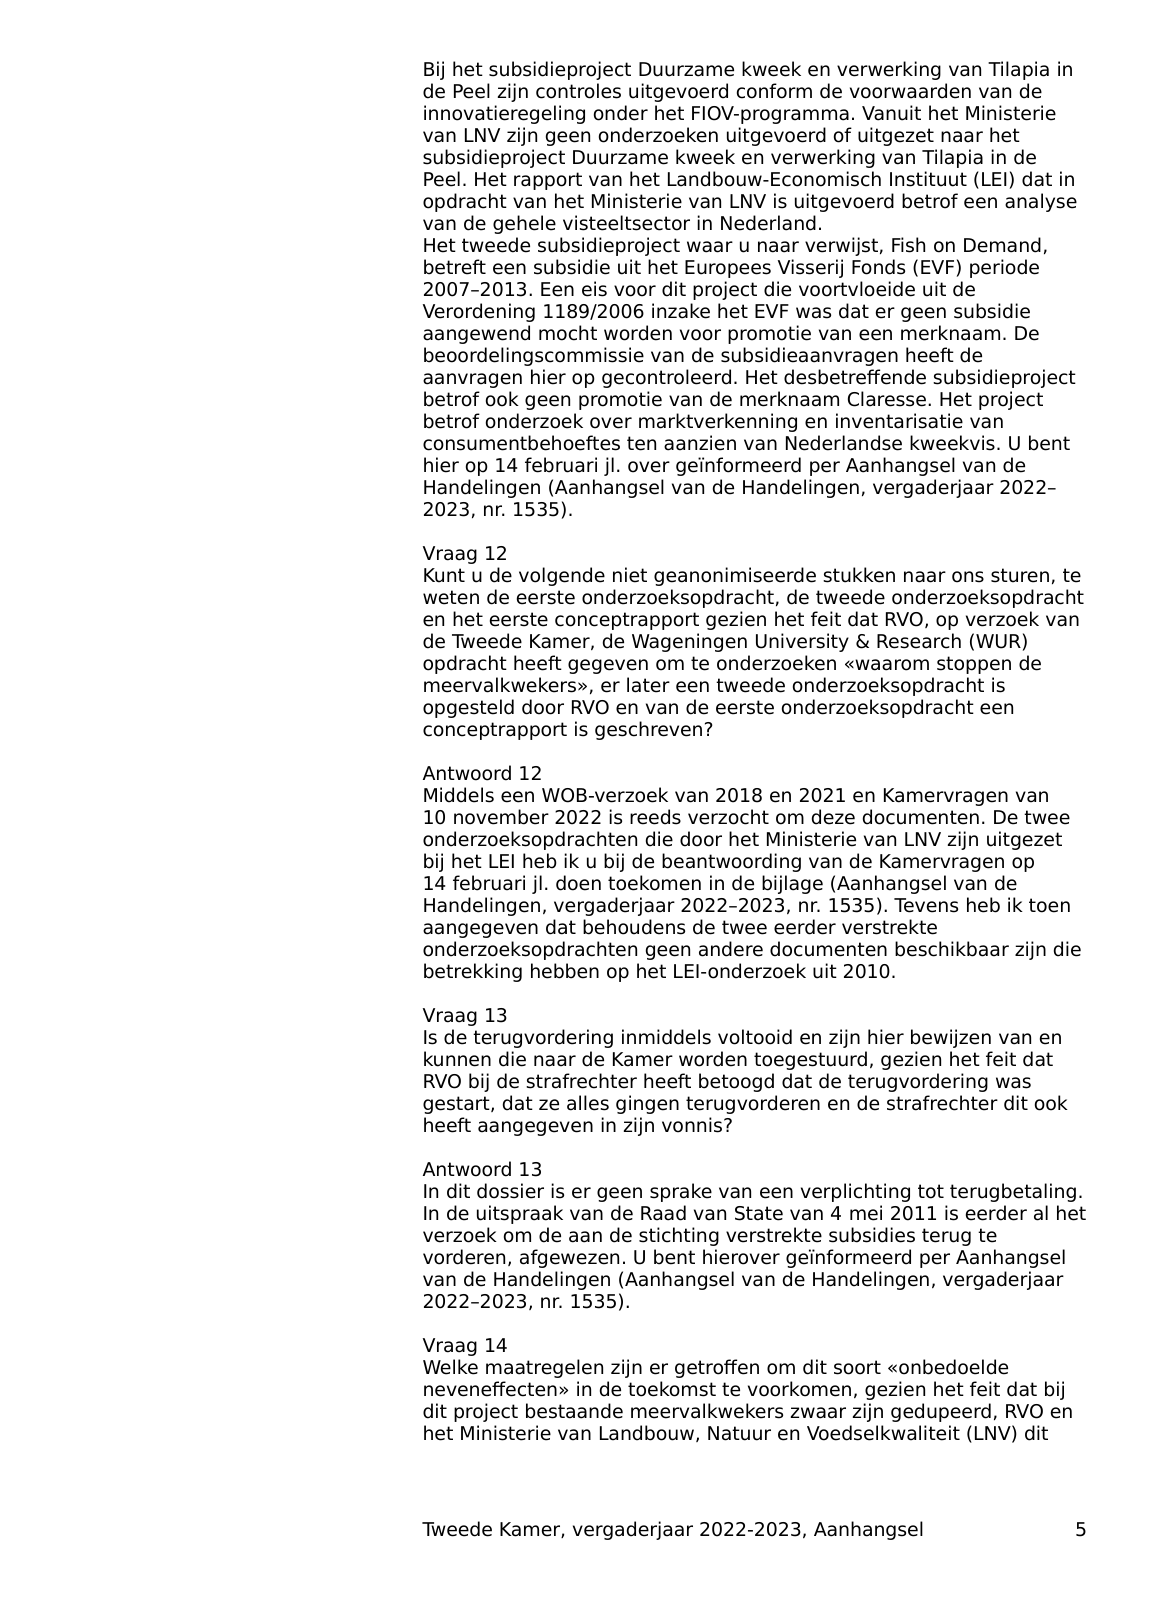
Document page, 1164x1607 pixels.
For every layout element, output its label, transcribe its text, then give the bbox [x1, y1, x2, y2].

text In dit dossier is er geen sprake van een verplichting tot terugbetaling. In de uitspraak van de Raad van State van 4 mei 2011 is eerder al het verzoek om de aan de stichting verstrekte subsidies terug te vorderen, afgewezen. U bent hierover geïnformeerd per Aanhangsel van de Handelingen (Aanhangsel van de Handelingen, vergaderjaar 2022–2023, nr. 1535). [422, 1181, 1087, 1313]
text Welke maatregelen zijn er getroffen om dit soort «onbedoelde neveneffecten» in de toekomst te voorkomen, gezien het feit dat bij dit project bestaande meervalkwekers zwaar zijn gedupeerd, RVO en het Ministerie van Landbouw, Natuur en Voedselkwaliteit (LNV) dit [422, 1357, 1087, 1445]
text Antwoord 12 [422, 763, 1087, 785]
text Kunt u de volgende niet geanonimiseerde stukken naar ons sturen, te weten de eerste onderzoeksopdracht, de tweede onderzoeksopdracht en het eerste conceptrapport gezien het feit dat RVO, op verzoek van de Tweede Kamer, de Wageningen University & Research (WUR) opdracht heeft gegeven om te onderzoeken «waarom stoppen de meervalkwekers», er later een tweede onderzoeksopdracht is opgesteld door RVO en van de eerste onderzoeksopdracht een conceptrapport is geschreven? [422, 565, 1087, 741]
text Antwoord 13 [422, 1159, 1087, 1181]
text Vraag 14 [422, 1335, 1087, 1357]
text Het tweede subsidieproject waar u naar verwijst, Fish on Demand, betreft een subsidie uit het Europees Visserij Fonds (EVF) periode 2007–2013. Een eis voor dit project die voortvloeide uit de Verordening 1189/2006 inzake het EVF was dat er geen subsidie aangewend mocht worden voor promotie van een merknaam. De beoordelingscommissie van de subsidieaanvragen heeft de aanvragen hier op gecontroleerd. Het desbetreffende subsidieproject betrof ook geen promotie van de merknaam Claresse. Het project betrof onderzoek over marktverkenning en inventarisatie van consumentbehoeftes ten aanzien van Nederlandse kweekvis. U bent hier op 14 februari jl. over geïnformeerd per Aanhangsel van de Handelingen (Aanhangsel van de Handelingen, vergaderjaar 2022–2023, nr. 1535). [422, 235, 1087, 521]
text Vraag 13 [422, 1005, 1087, 1027]
text Vraag 12 [422, 543, 1087, 565]
text Middels een WOB-verzoek van 2018 en 2021 en Kamervragen van 10 november 2022 is reeds verzocht om deze documenten. De twee onderzoeksopdrachten die door het Ministerie van LNV zijn uitgezet bij het LEI heb ik u bij de beantwoording van de Kamervragen op 14 februari jl. doen toekomen in de bijlage (Aanhangsel van de Handelingen, vergaderjaar 2022–2023, nr. 1535). Tevens heb ik toen aangegeven dat behoudens de twee eerder verstrekte onderzoeksopdrachten geen andere documenten beschikbaar zijn die betrekking hebben op het LEI-onderzoek uit 2010. [422, 785, 1087, 983]
text Bij het subsidieproject Duurzame kweek en verwerking van Tilapia in de Peel zijn controles uitgevoerd conform de voorwaarden van de innovatieregeling onder het FIOV-programma. Vanuit het Ministerie van LNV zijn geen onderzoeken uitgevoerd of uitgezet naar het subsidieproject Duurzame kweek en verwerking van Tilapia in de Peel. Het rapport van het Landbouw-Economisch Instituut (LEI) dat in opdracht van het Ministerie van LNV is uitgevoerd betrof een analyse van de gehele visteeltsector in Nederland. [422, 59, 1087, 235]
text Is de terugvordering inmiddels voltooid en zijn hier bewijzen van en kunnen die naar de Kamer worden toegestuurd, gezien het feit dat RVO bij de strafrechter heeft betoogd dat de terugvordering was gestart, dat ze alles gingen terugvorderen en de strafrechter dit ook heeft aangegeven in zijn vonnis? [422, 1027, 1087, 1137]
